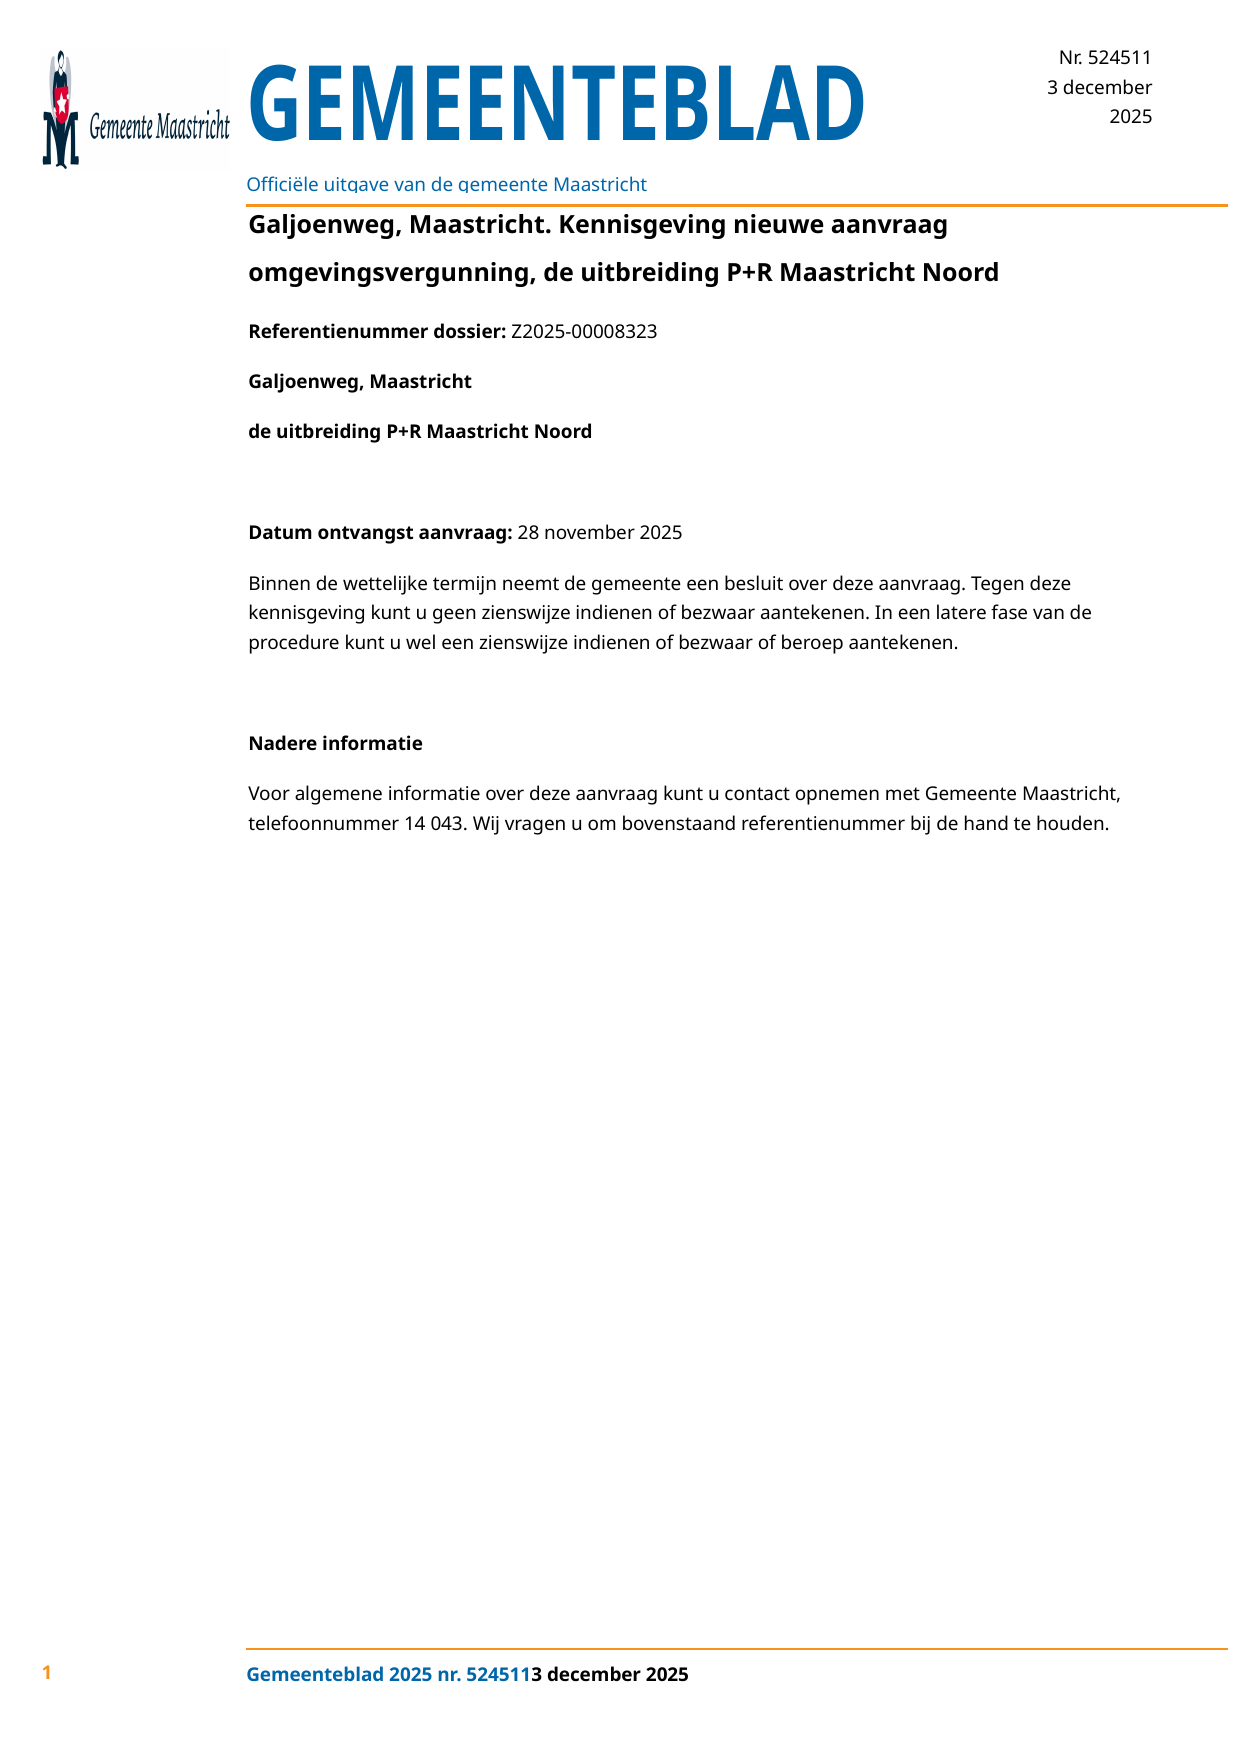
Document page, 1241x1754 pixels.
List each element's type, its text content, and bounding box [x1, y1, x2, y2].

text Referentienummer dossier: Z2025-00008323 [248, 318, 1152, 344]
text Voor algemene informatie over deze aanvraag kunt u contact opnemen met Gemeente Maastricht, telefoonnummer 14 043. Wij vragen u om bovenstaand referentienummer bij de hand te houden. [248, 780, 1152, 836]
text de uitbreiding P+R Maastricht Noord [248, 419, 1152, 444]
text Nadere informatie [248, 730, 1152, 756]
text Binnen de wettelijke termijn neemt de gemeente een besluit over deze aanvraag. Tegen deze kennisgeving kunt u geen zienswijze indienen of bezwaar aantekenen. In een latere fase van de procedure kunt u wel een zienswijze indienen of bezwaar of beroep aantekenen. [248, 570, 1152, 655]
picture [41, 47, 231, 172]
text Galjoenweg, Maastricht. Kennisgeving nieuwe aanvraag omgevingsvergunning, de uitbreiding P+R Maastricht Noord [248, 207, 1152, 288]
text Datum ontvangst aanvraag: 28 november 2025 [248, 519, 1152, 545]
text Galjoenweg, Maastricht [248, 368, 1152, 394]
